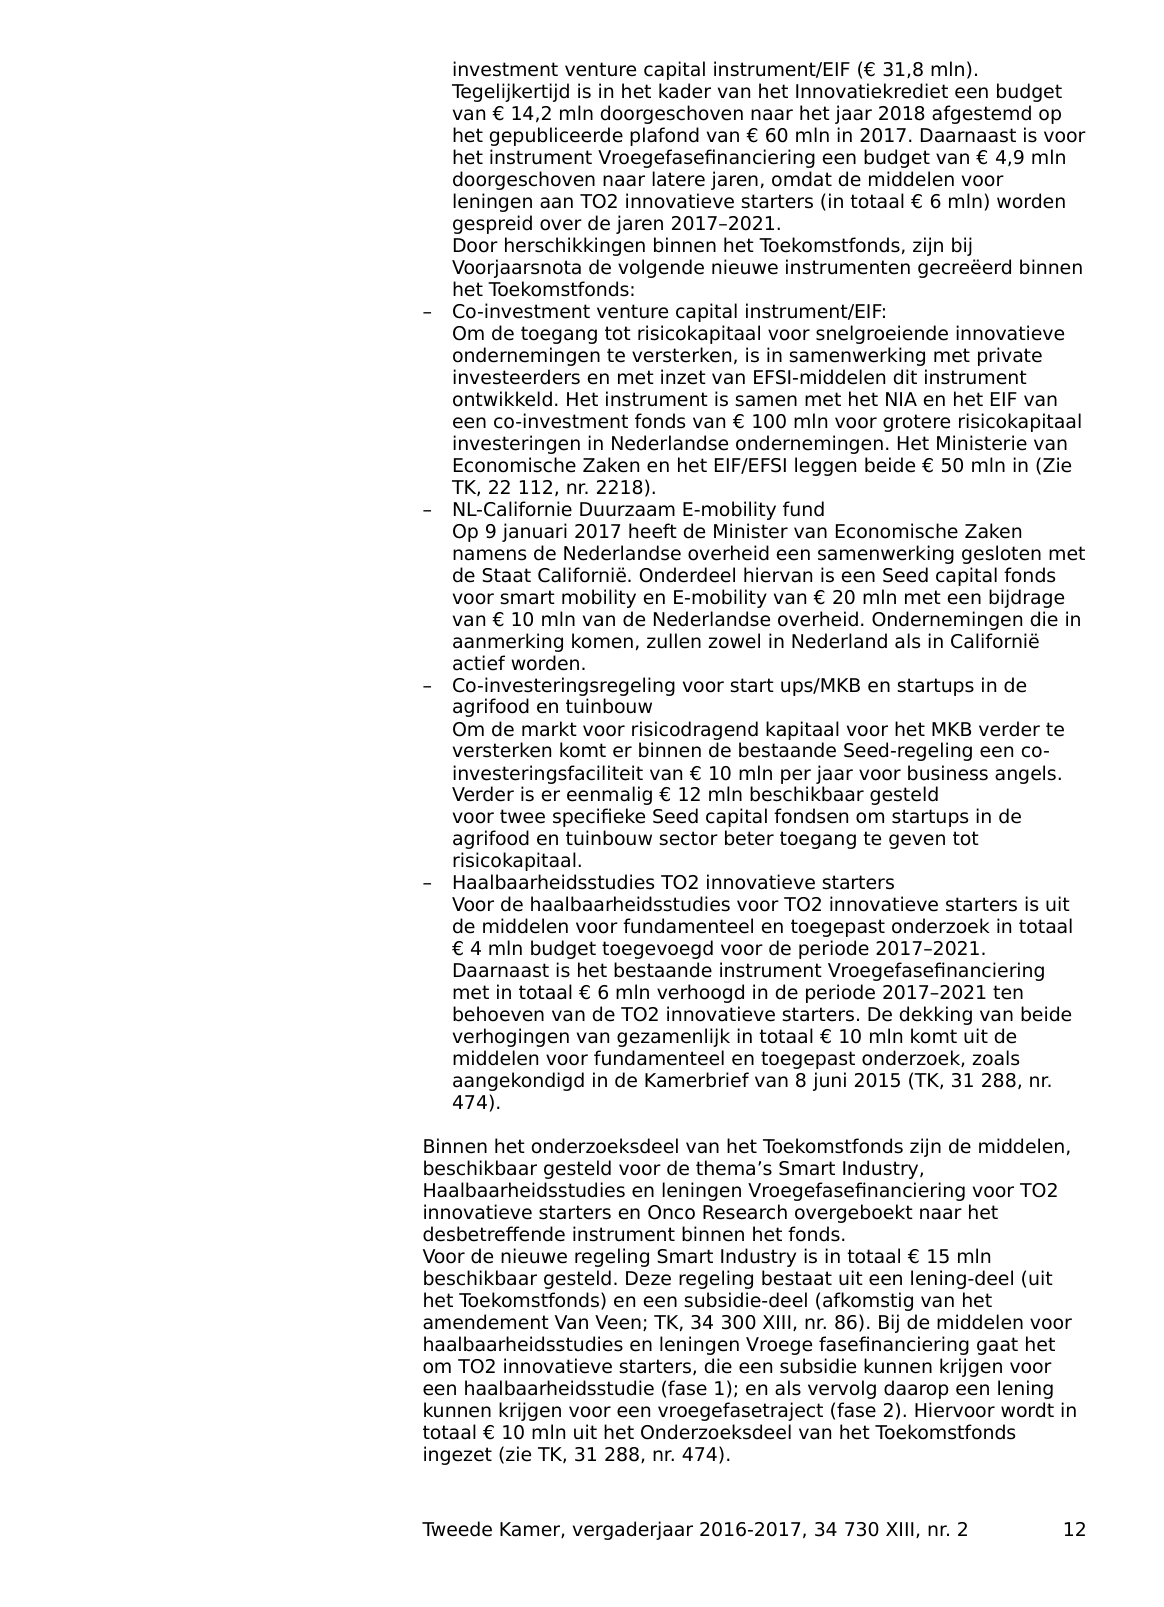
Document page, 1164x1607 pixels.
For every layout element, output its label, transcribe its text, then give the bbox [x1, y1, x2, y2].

text Voor de nieuwe regeling Smart Industry is in totaal € 15 mln beschikbaar gesteld. Deze regeling bestaat uit een lening-deel (uit het Toekomstfonds) en een subsidie-deel (afkomstig van het amendement Van Veen; TK, 34 300 XIII, nr. 86). Bij de middelen voor haalbaarheidsstudies en leningen Vroege fasefinanciering gaat het om TO2 innovatieve starters, die een subsidie kunnen krijgen voor een haalbaarheidsstudie (fase 1); en als vervolg daarop een lening kunnen krijgen voor een vroegefasetraject (fase 2). Hiervoor wordt in totaal € 10 mln uit het Onderzoeksdeel van het Toekomstfonds ingezet (zie TK, 31 288, nr. 474). [422, 1246, 1087, 1466]
text Om de toegang tot risicokapitaal voor snelgroeiende innovatieve ondernemingen te versterken, is in samenwerking met private investeerders en met inzet van EFSI-middelen dit instrument ontwikkeld. Het instrument is samen met het NIA en het EIF van een co-investment fonds van € 100 mln voor grotere risicokapitaal investeringen in Nederlandse ondernemingen. Het Ministerie van Economische Zaken en het EIF/EFSI leggen beide € 50 mln in (Zie TK, 22 112, nr. 2218). [452, 323, 1087, 499]
text Binnen het onderzoeksdeel van het Toekomstfonds zijn de middelen, beschikbaar gesteld voor de thema’s Smart Industry, Haalbaarheidsstudies en leningen Vroegefasefinanciering voor TO2 innovatieve starters en Onco Research overgeboekt naar het desbetreffende instrument binnen het fonds. [422, 1136, 1087, 1246]
text voor twee specifieke Seed capital fondsen om startups in de agrifood en tuinbouw sector beter toegang te geven tot risicokapitaal. [452, 806, 1087, 872]
text Op 9 januari 2017 heeft de Minister van Economische Zaken namens de Nederlandse overheid een samenwerking gesloten met de Staat Californië. Onderdeel hiervan is een Seed capital fonds voor smart mobility en E-mobility van € 20 mln met een bijdrage van € 10 mln van de Nederlandse overheid. Ondernemingen die in aanmerking komen, zullen zowel in Nederland als in Californië actief worden. [452, 521, 1087, 674]
text – NL-Californie Duurzaam E-mobility fund [422, 499, 1087, 521]
text – Haalbaarheidsstudies TO2 innovatieve starters [422, 872, 1087, 894]
text Door herschikkingen binnen het Toekomstfonds, zijn bij Voorjaarsnota de volgende nieuwe instrumenten gecreëerd binnen het Toekomstfonds: [452, 235, 1087, 301]
text Voor de haalbaarheidsstudies voor TO2 innovatieve starters is uit de middelen voor fundamenteel en toegepast onderzoek in totaal € 4 mln budget toegevoegd voor de periode 2017–2021. Daarnaast is het bestaande instrument Vroegefasefinanciering met in totaal € 6 mln verhoogd in de periode 2017–2021 ten behoeven van de TO2 innovatieve starters. De dekking van beide verhogingen van gezamenlijk in totaal € 10 mln komt uit de middelen voor fundamenteel en toegepast onderzoek, zoals aangekondigd in de Kamerbrief van 8 juni 2015 (TK, 31 288, nr. 474). [452, 894, 1087, 1114]
text – Co-investeringsregeling voor start ups/MKB en startups in de agrifood en tuinbouw [422, 674, 1087, 718]
text – Co-investment venture capital instrument/EIF: [422, 301, 1087, 323]
text Om de markt voor risicodragend kapitaal voor het MKB verder te versterken komt er binnen de bestaande Seed-regeling een co-investeringsfaciliteit van € 10 mln per jaar voor business angels. Verder is er eenmalig € 12 mln beschikbaar gesteld [452, 718, 1087, 806]
text investment venture capital instrument/EIF (€ 31,8 mln). Tegelijkertijd is in het kader van het Innovatiekrediet een budget van € 14,2 mln doorgeschoven naar het jaar 2018 afgestemd op het gepubliceerde plafond van € 60 mln in 2017. Daarnaast is voor het instrument Vroegefasefinanciering een budget van € 4,9 mln doorgeschoven naar latere jaren, omdat de middelen voor leningen aan TO2 innovatieve starters (in totaal € 6 mln) worden gespreid over de jaren 2017–2021. [422, 59, 1087, 235]
